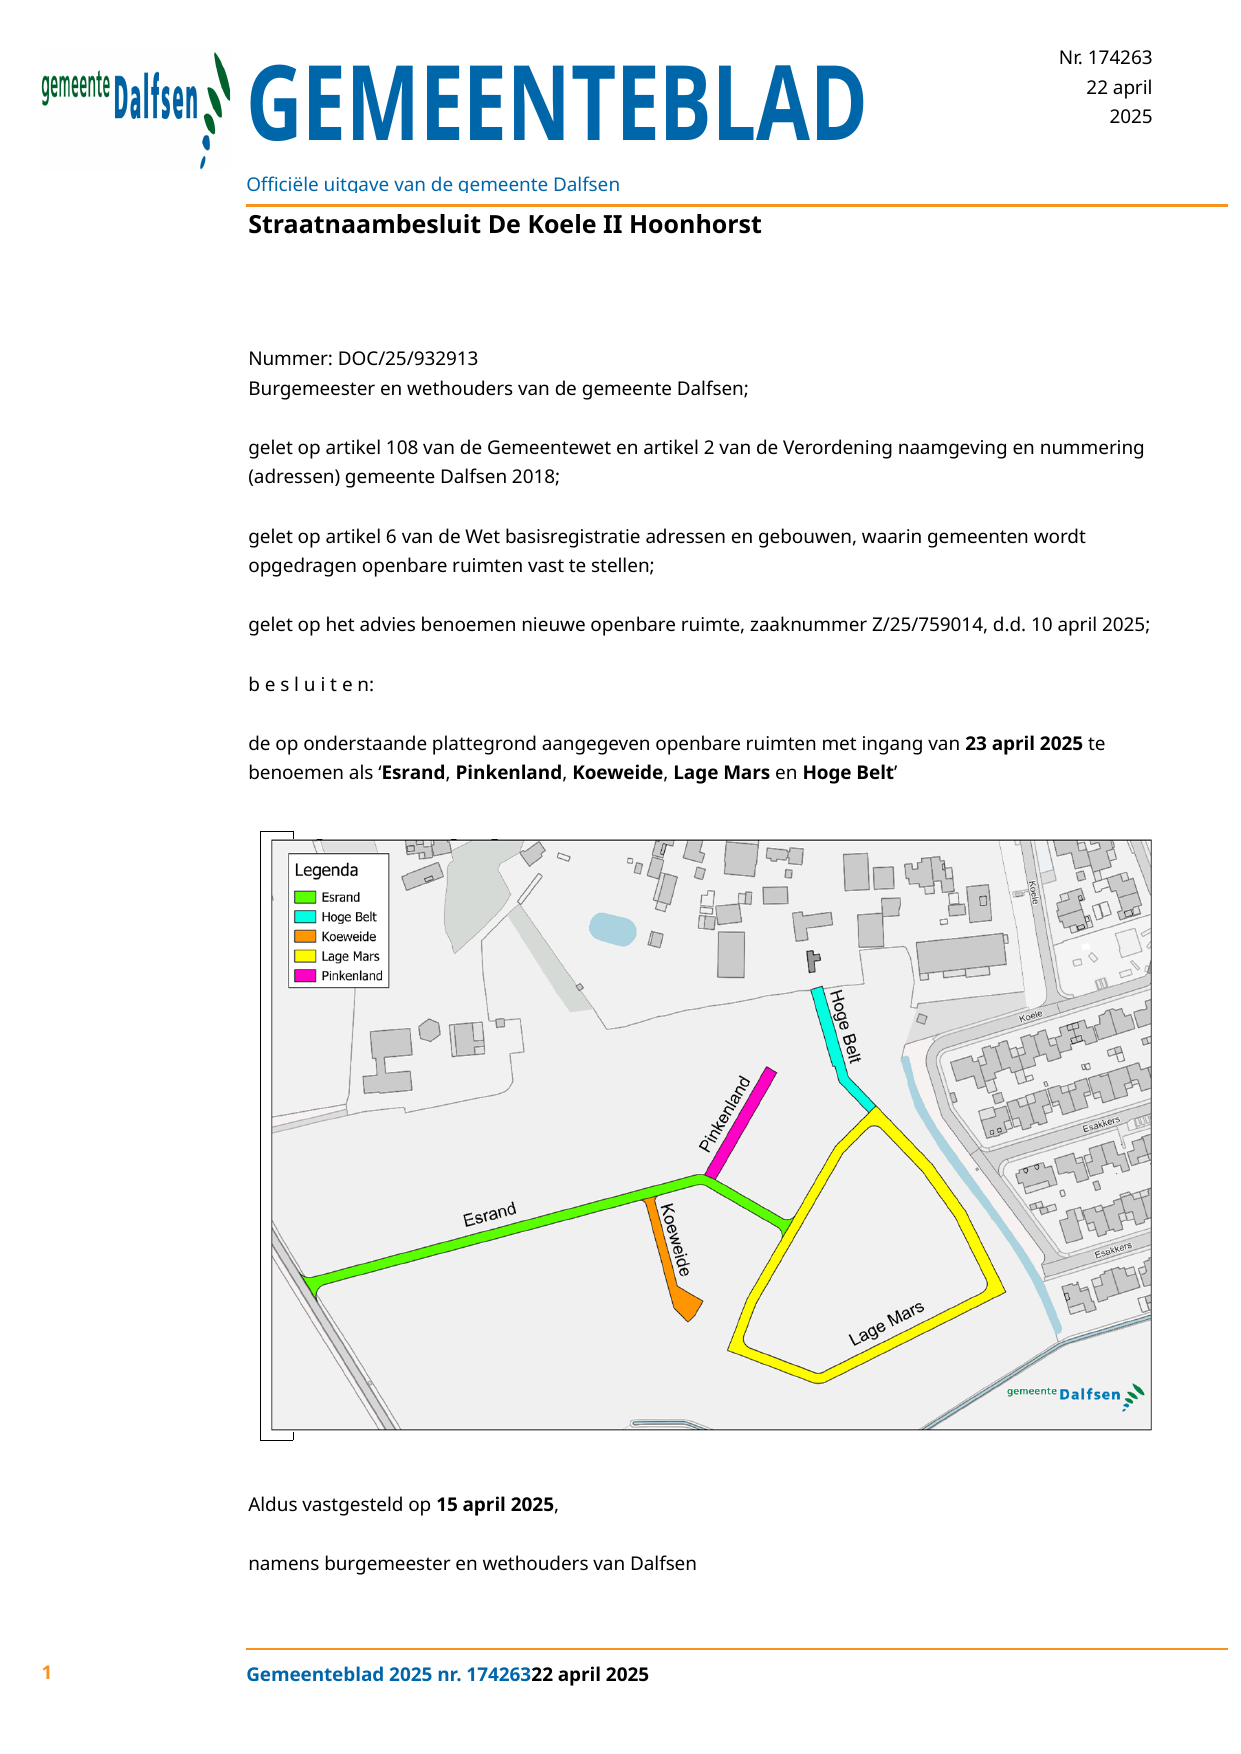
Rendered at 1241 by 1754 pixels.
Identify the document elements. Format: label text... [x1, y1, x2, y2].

text Aldus vastgesteld op 15 april 2025, [248, 1491, 1152, 1517]
text de op onderstaande plattegrond aangegeven openbare ruimten met ingang van 23 april 2025 te benoemen als ‘Esrand, Pinkenland, Koeweide, Lage Mars en Hoge Belt’ [248, 730, 1152, 785]
text Straatnaambesluit De Koele II Hoonhorst [248, 207, 1152, 241]
picture [268, 839, 1155, 1432]
text Nummer: DOC/25/932913 [248, 345, 1152, 371]
text Burgemeester en wethouders van de gemeente Dalfsen; [248, 375, 1152, 401]
text namens burgemeester en wethouders van Dalfsen [248, 1550, 1152, 1576]
text gelet op artikel 108 van de Gemeentewet en artikel 2 van de Verordening naamgeving en nummering (adressen) gemeente Dalfsen 2018; [248, 434, 1152, 489]
picture [41, 47, 231, 172]
text b e s l u i t e n: [248, 671, 1152, 696]
text gelet op artikel 6 van de Wet basisregistratie adressen en gebouwen, waarin gemeenten wordt opgedragen openbare ruimten vast te stellen; [248, 523, 1152, 578]
text gelet op het advies benoemen nieuwe openbare ruimte, zaaknummer Z/25/759014, d.d. 10 april 2025; [248, 612, 1152, 637]
